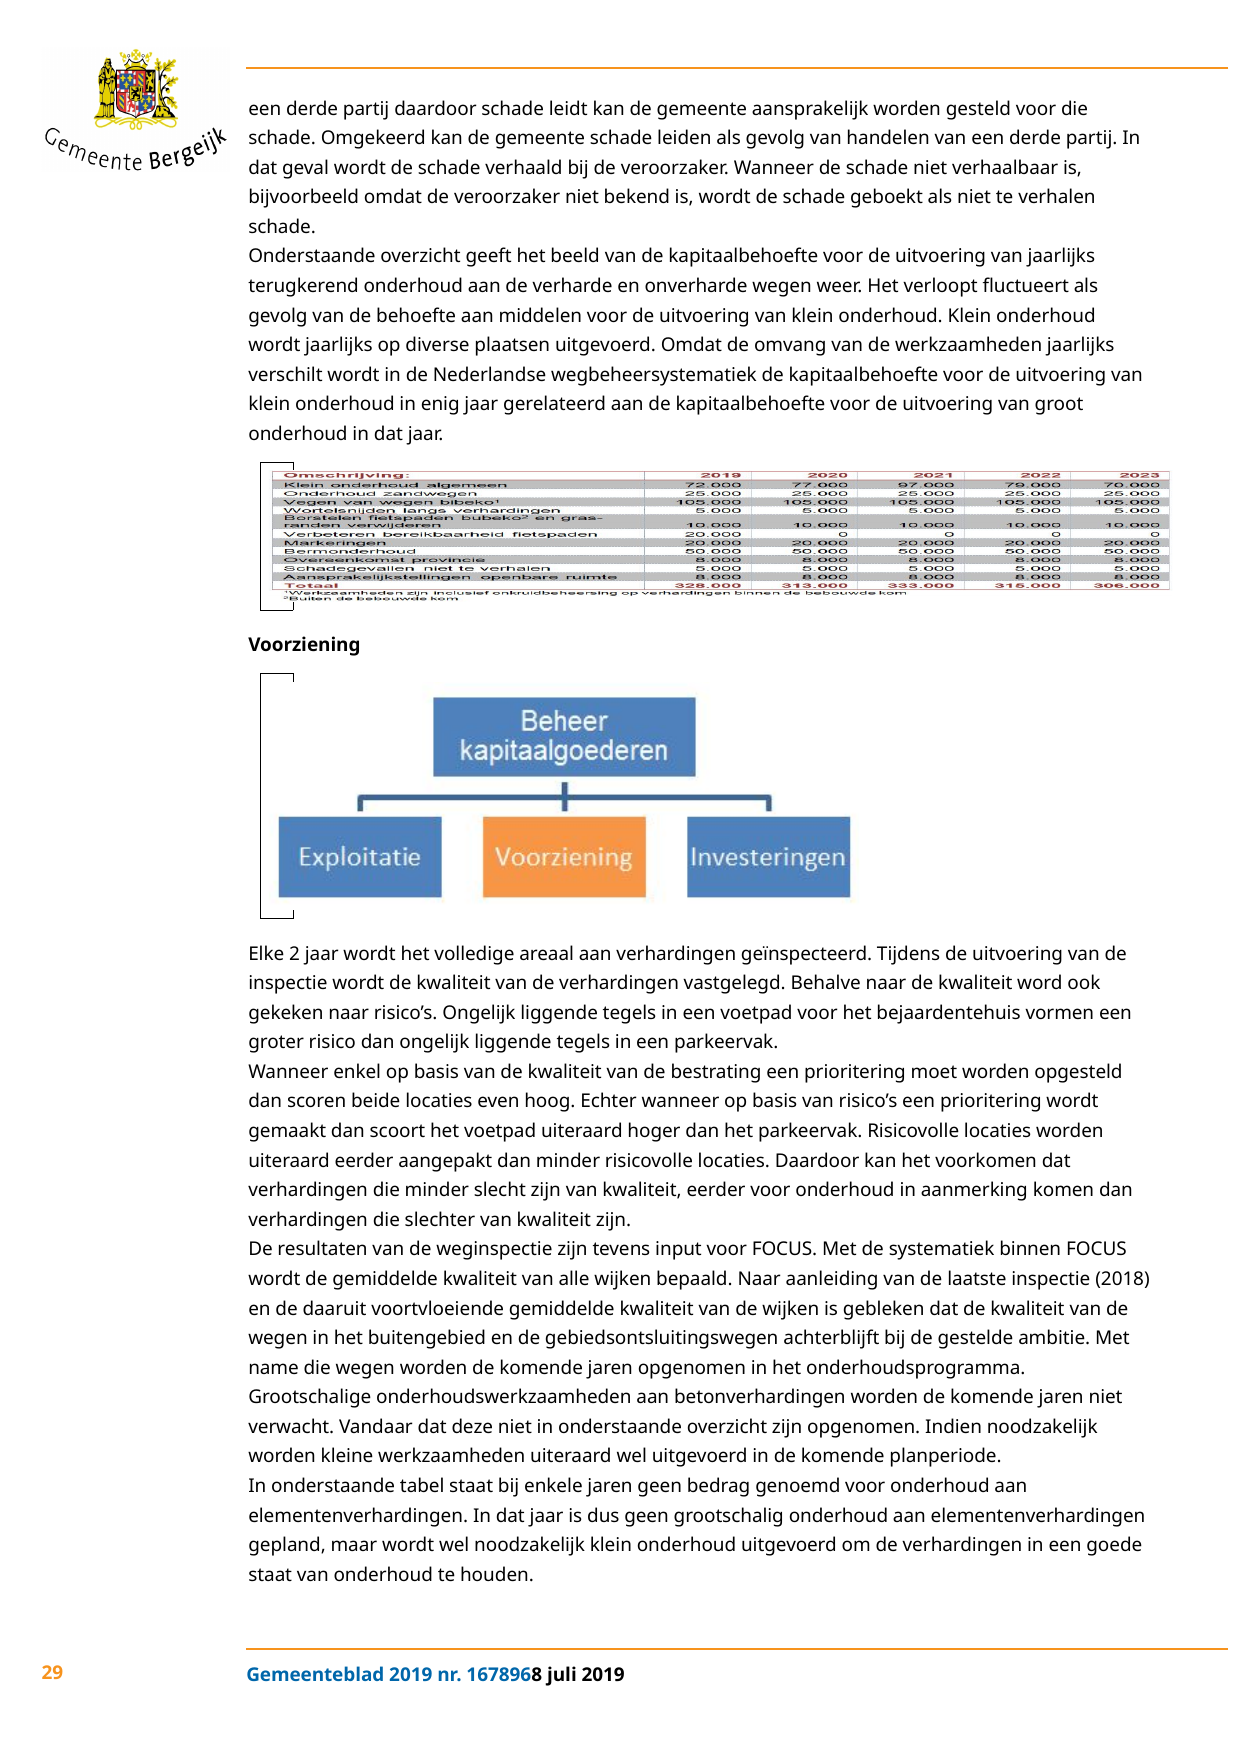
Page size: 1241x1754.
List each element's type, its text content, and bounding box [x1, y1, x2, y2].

picture [268, 682, 860, 910]
text De resultaten van de weginspectie zijn tevens input voor FOCUS. Met de systematiek binnen FOCUS wordt de gemiddelde kwaliteit van alle wijken bepaald. Naar aanleiding van de laatste inspectie (2018) en de daaruit voortvloeiende gemiddelde kwaliteit van de wijken is gebleken dat de kwaliteit van de wegen in het buitengebied en de gebiedsontsluitingswegen achterblijft bij de gestelde ambitie. Met name die wegen worden de komende jaren opgenomen in het onderhoudsprogramma. [248, 1236, 1152, 1380]
text Voorziening [248, 632, 1152, 657]
text een derde partij daardoor schade leidt kan de gemeente aansprakelijk worden gesteld voor die schade. Omgekeerd kan de gemeente schade leiden als gevolg van handelen van een derde partij. In dat geval wordt de schade verhaald bij de veroorzaker. Wanneer de schade niet verhaalbaar is, bijvoorbeeld omdat de veroorzaker niet bekend is, wordt de schade geboekt als niet te verhalen schade. [248, 95, 1152, 239]
text Onderstaande overzicht geeft het beeld van de kapitaalbehoefte voor de uitvoering van jaarlijks terugkerend onderhoud aan de verharde en onverharde wegen weer. Het verloopt fluctueert als gevolg van de behoefte aan middelen voor de uitvoering van klein onderhoud. Klein onderhoud wordt jaarlijks op diverse plaatsen uitgevoerd. Omdat de omvang van de werkzaamheden jaarlijks verschilt wordt in de Nederlandse wegbeheersystematiek de kapitaalbehoefte voor de uitvoering van klein onderhoud in enig jaar gerelateerd aan de kapitaalbehoefte voor de uitvoering van groot onderhoud in dat jaar. [248, 243, 1152, 446]
text Grootschalige onderhoudswerkzaamheden aan betonverhardingen worden de komende jaren niet verwacht. Vandaar dat deze niet in onderstaande overzicht zijn opgenomen. Indien noodzakelijk worden kleine werkzaamheden uiteraard wel uitgevoerd in de komende planperiode. [248, 1383, 1152, 1468]
text Elke 2 jaar wordt het volledige areaal aan verhardingen geïnspecteerd. Tijdens de uitvoering van de inspectie wordt de kwaliteit van de verhardingen vastgelegd. Behalve naar de kwaliteit word ook gekeken naar risico’s. Ongelijk liggende tegels in een voetpad voor het bejaardentehuis vormen een groter risico dan ongelijk liggende tegels in een parkeervak. [248, 940, 1152, 1054]
text Wanneer enkel op basis van de kwaliteit van de bestrating een prioritering moet worden opgesteld dan scoren beide locaties even hoog. Echter wanneer op basis van risico’s een prioritering wordt gemaakt dan scoort het voetpad uiteraard hoger dan het parkeervak. Risicovolle locaties worden uiteraard eerder aangepakt dan minder risicovolle locaties. Daardoor kan het voorkomen dat verhardingen die minder slecht zijn van kwaliteit, eerder voor onderhoud in aanmerking komen dan verhardingen die slechter van kwaliteit zijn. [248, 1058, 1152, 1232]
picture [41, 47, 231, 172]
text In onderstaande tabel staat bij enkele jaren geen bedrag genoemd voor onderhoud aan elementenverhardingen. In dat jaar is dus geen grootschalig onderhoud aan elementenverhardingen gepland, maar wordt wel noodzakelijk klein onderhoud uitgevoerd om de verhardingen in een goede staat van onderhoud te houden. [248, 1472, 1152, 1587]
picture [268, 470, 1173, 602]
